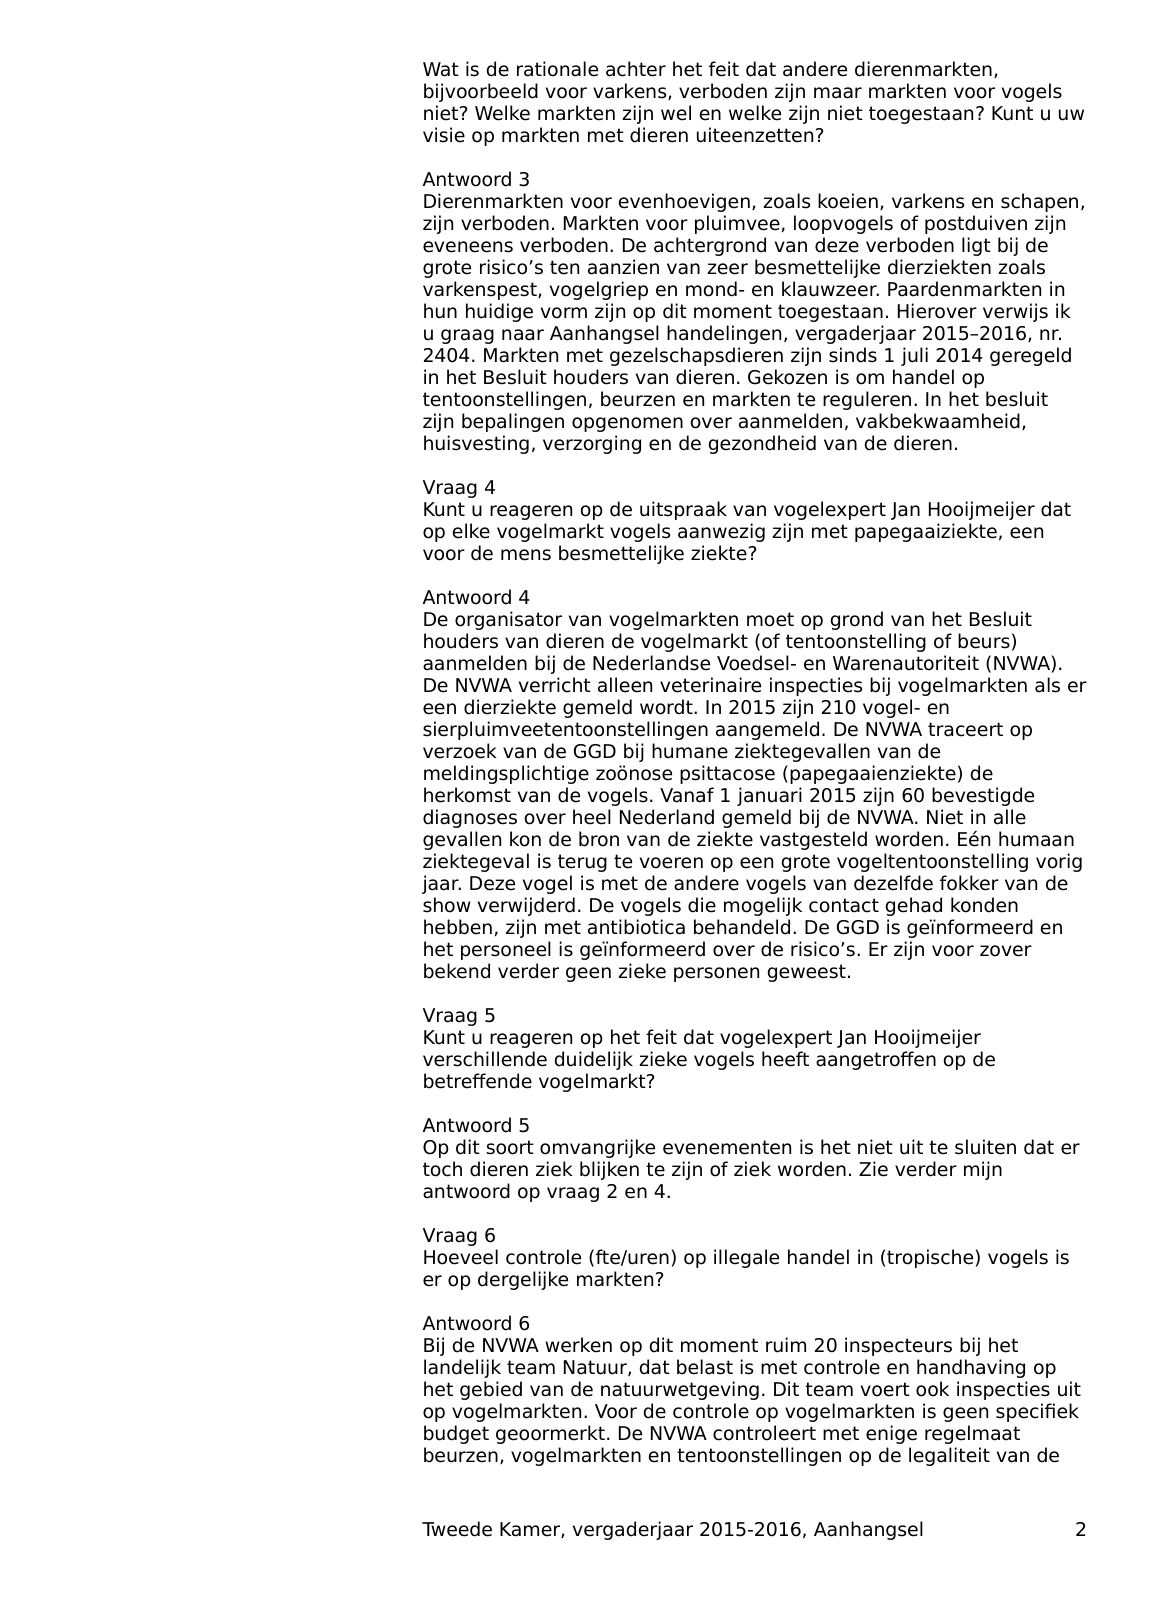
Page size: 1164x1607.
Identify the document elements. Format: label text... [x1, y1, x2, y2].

text Hoeveel controle (fte/uren) op illegale handel in (tropische) vogels is er op dergelijke markten? [422, 1247, 1087, 1291]
text Vraag 6 [422, 1225, 1087, 1247]
text Dierenmarkten voor evenhoevigen, zoals koeien, varkens en schapen, zijn verboden. Markten voor pluimvee, loopvogels of postduiven zijn eveneens verboden. De achtergrond van deze verboden ligt bij de grote risico’s ten aanzien van zeer besmettelijke dierziekten zoals varkenspest, vogelgriep en mond- en klauwzeer. Paardenmarkten in hun huidige vorm zijn op dit moment toegestaan. Hierover verwijs ik u graag naar Aanhangsel handelingen, vergaderjaar 2015–2016, nr. 2404. Markten met gezelschapsdieren zijn sinds 1 juli 2014 geregeld in het Besluit houders van dieren. Gekozen is om handel op tentoonstellingen, beurzen en markten te reguleren. In het besluit zijn bepalingen opgenomen over aanmelden, vakbekwaamheid, huisvesting, verzorging en de gezondheid van de dieren. [422, 191, 1087, 455]
text Bij de NVWA werken op dit moment ruim 20 inspecteurs bij het landelijk team Natuur, dat belast is met controle en handhaving op het gebied van de natuurwetgeving. Dit team voert ook inspecties uit op vogelmarkten. Voor de controle op vogelmarkten is geen specifiek budget geoormerkt. De NVWA controleert met enige regelmaat beurzen, vogelmarkten en tentoonstellingen op de legaliteit van de [422, 1335, 1087, 1467]
text Vraag 5 [422, 1005, 1087, 1027]
text Antwoord 3 [422, 169, 1087, 191]
text De organisator van vogelmarkten moet op grond van het Besluit houders van dieren de vogelmarkt (of tentoonstelling of beurs) aanmelden bij de Nederlandse Voedsel- en Warenautoriteit (NVWA). De NVWA verricht alleen veterinaire inspecties bij vogelmarkten als er een dierziekte gemeld wordt. In 2015 zijn 210 vogel- en sierpluimveetentoonstellingen aangemeld. De NVWA traceert op verzoek van de GGD bij humane ziektegevallen van de meldingsplichtige zoönose psittacose (papegaaienziekte) de herkomst van de vogels. Vanaf 1 januari 2015 zijn 60 bevestigde diagnoses over heel Nederland gemeld bij de NVWA. Niet in alle gevallen kon de bron van de ziekte vastgesteld worden. Eén humaan ziektegeval is terug te voeren op een grote vogeltentoonstelling vorig jaar. Deze vogel is met de andere vogels van dezelfde fokker van de show verwijderd. De vogels die mogelijk contact gehad konden hebben, zijn met antibiotica behandeld. De GGD is geïnformeerd en het personeel is geïnformeerd over de risico’s. Er zijn voor zover bekend verder geen zieke personen geweest. [422, 609, 1087, 983]
text Antwoord 6 [422, 1313, 1087, 1335]
text Wat is de rationale achter het feit dat andere dierenmarkten, bijvoorbeeld voor varkens, verboden zijn maar markten voor vogels niet? Welke markten zijn wel en welke zijn niet toegestaan? Kunt u uw visie op markten met dieren uiteenzetten? [422, 59, 1087, 147]
text Antwoord 5 [422, 1115, 1087, 1137]
text Antwoord 4 [422, 587, 1087, 609]
text Kunt u reageren op het feit dat vogelexpert Jan Hooijmeijer verschillende duidelijk zieke vogels heeft aangetroffen op de betreffende vogelmarkt? [422, 1027, 1087, 1093]
text Vraag 4 [422, 477, 1087, 499]
text Kunt u reageren op de uitspraak van vogelexpert Jan Hooijmeijer dat op elke vogelmarkt vogels aanwezig zijn met papegaaiziekte, een voor de mens besmettelijke ziekte? [422, 499, 1087, 565]
text Op dit soort omvangrijke evenementen is het niet uit te sluiten dat er toch dieren ziek blijken te zijn of ziek worden. Zie verder mijn antwoord op vraag 2 en 4. [422, 1137, 1087, 1203]
